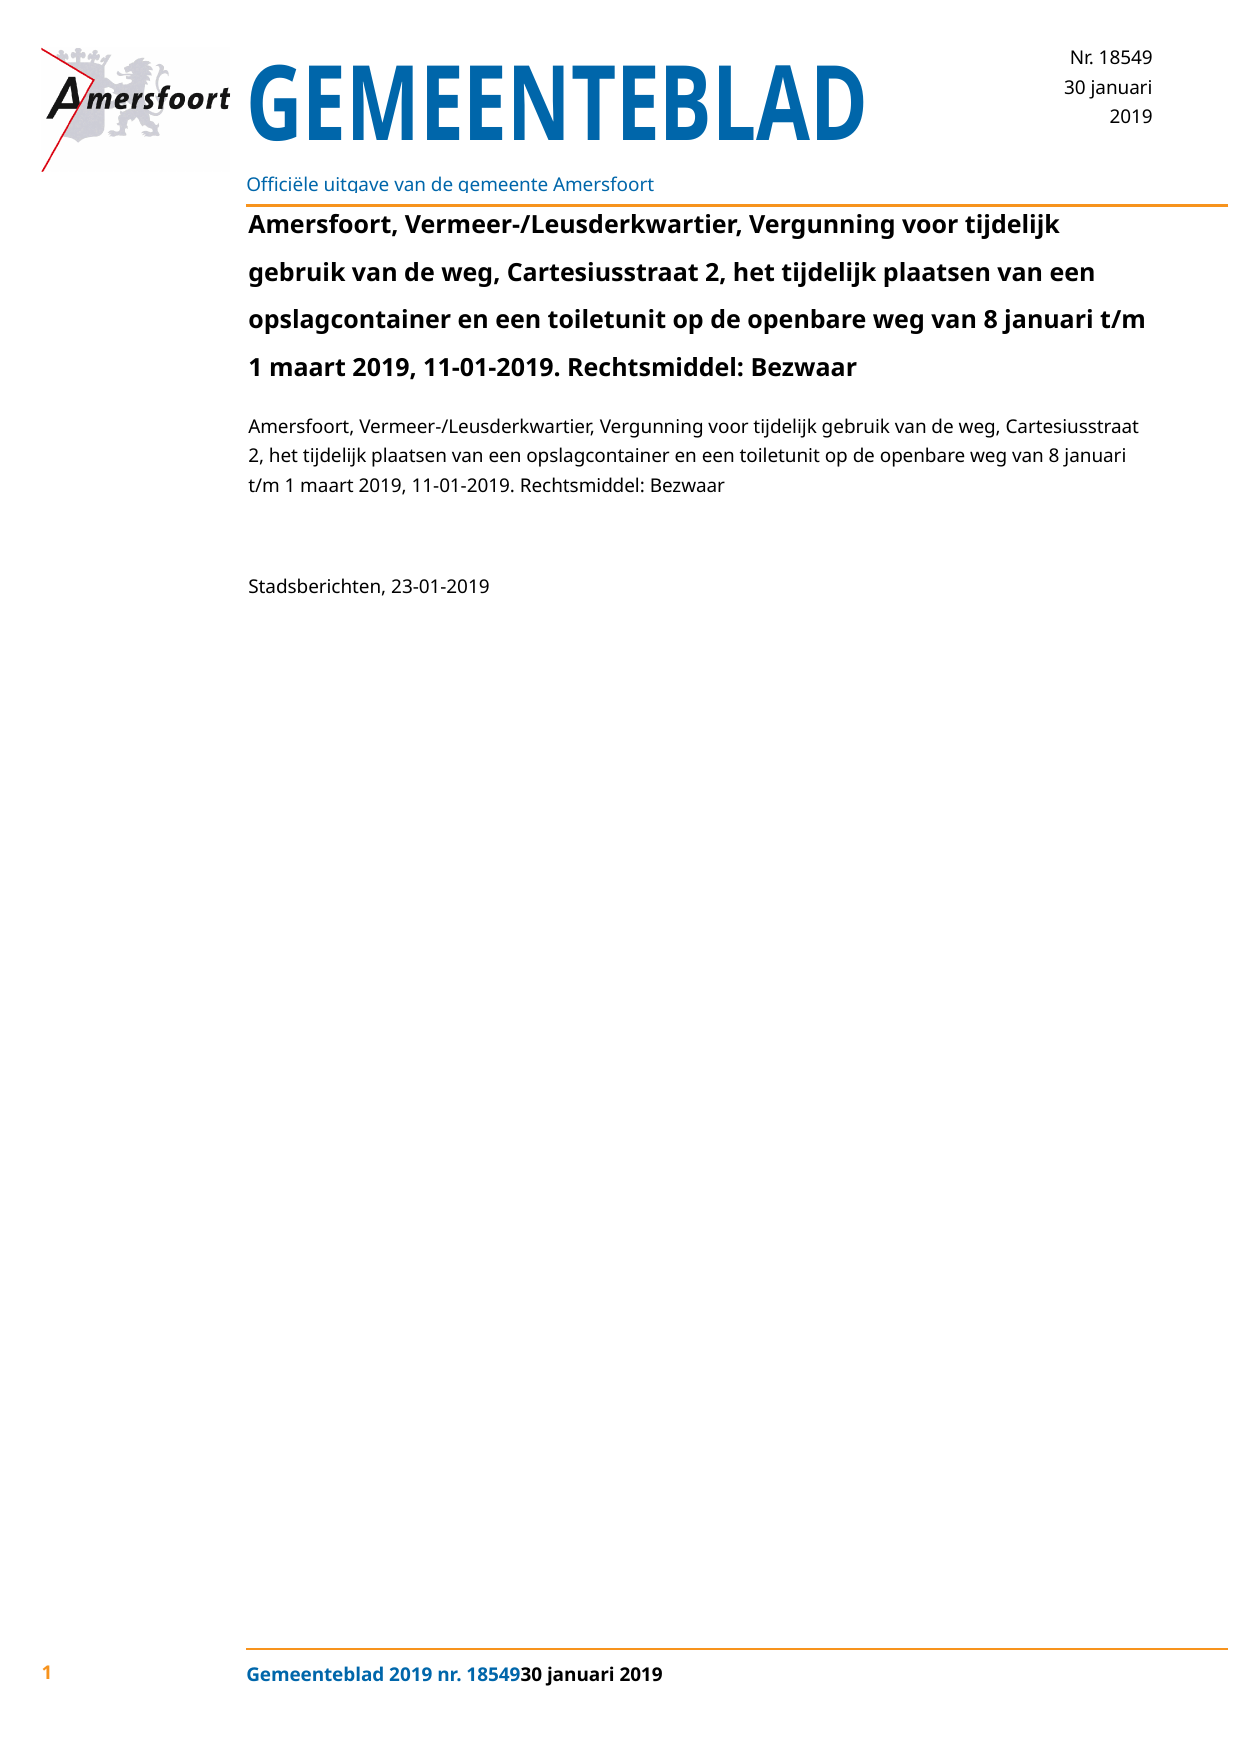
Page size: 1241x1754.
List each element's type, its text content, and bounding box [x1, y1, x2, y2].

text Stadsberichten, 23-01-2019 [248, 573, 1152, 599]
picture [41, 47, 231, 172]
text Amersfoort, Vermeer-/Leusderkwartier, Vergunning voor tijdelijk gebruik van de weg, Cartesiusstraat 2, het tijdelijk plaatsen van een opslagcontainer en een toiletunit op de openbare weg van 8 januari t/m 1 maart 2019, 11-01-2019. Rechtsmiddel: Bezwaar [248, 207, 1152, 384]
text Amersfoort, Vermeer-/Leusderkwartier, Vergunning voor tijdelijk gebruik van de weg, Cartesiusstraat 2, het tijdelijk plaatsen van een opslagcontainer en een toiletunit op de openbare weg van 8 januari t/m 1 maart 2019, 11-01-2019. Rechtsmiddel: Bezwaar [248, 413, 1152, 498]
